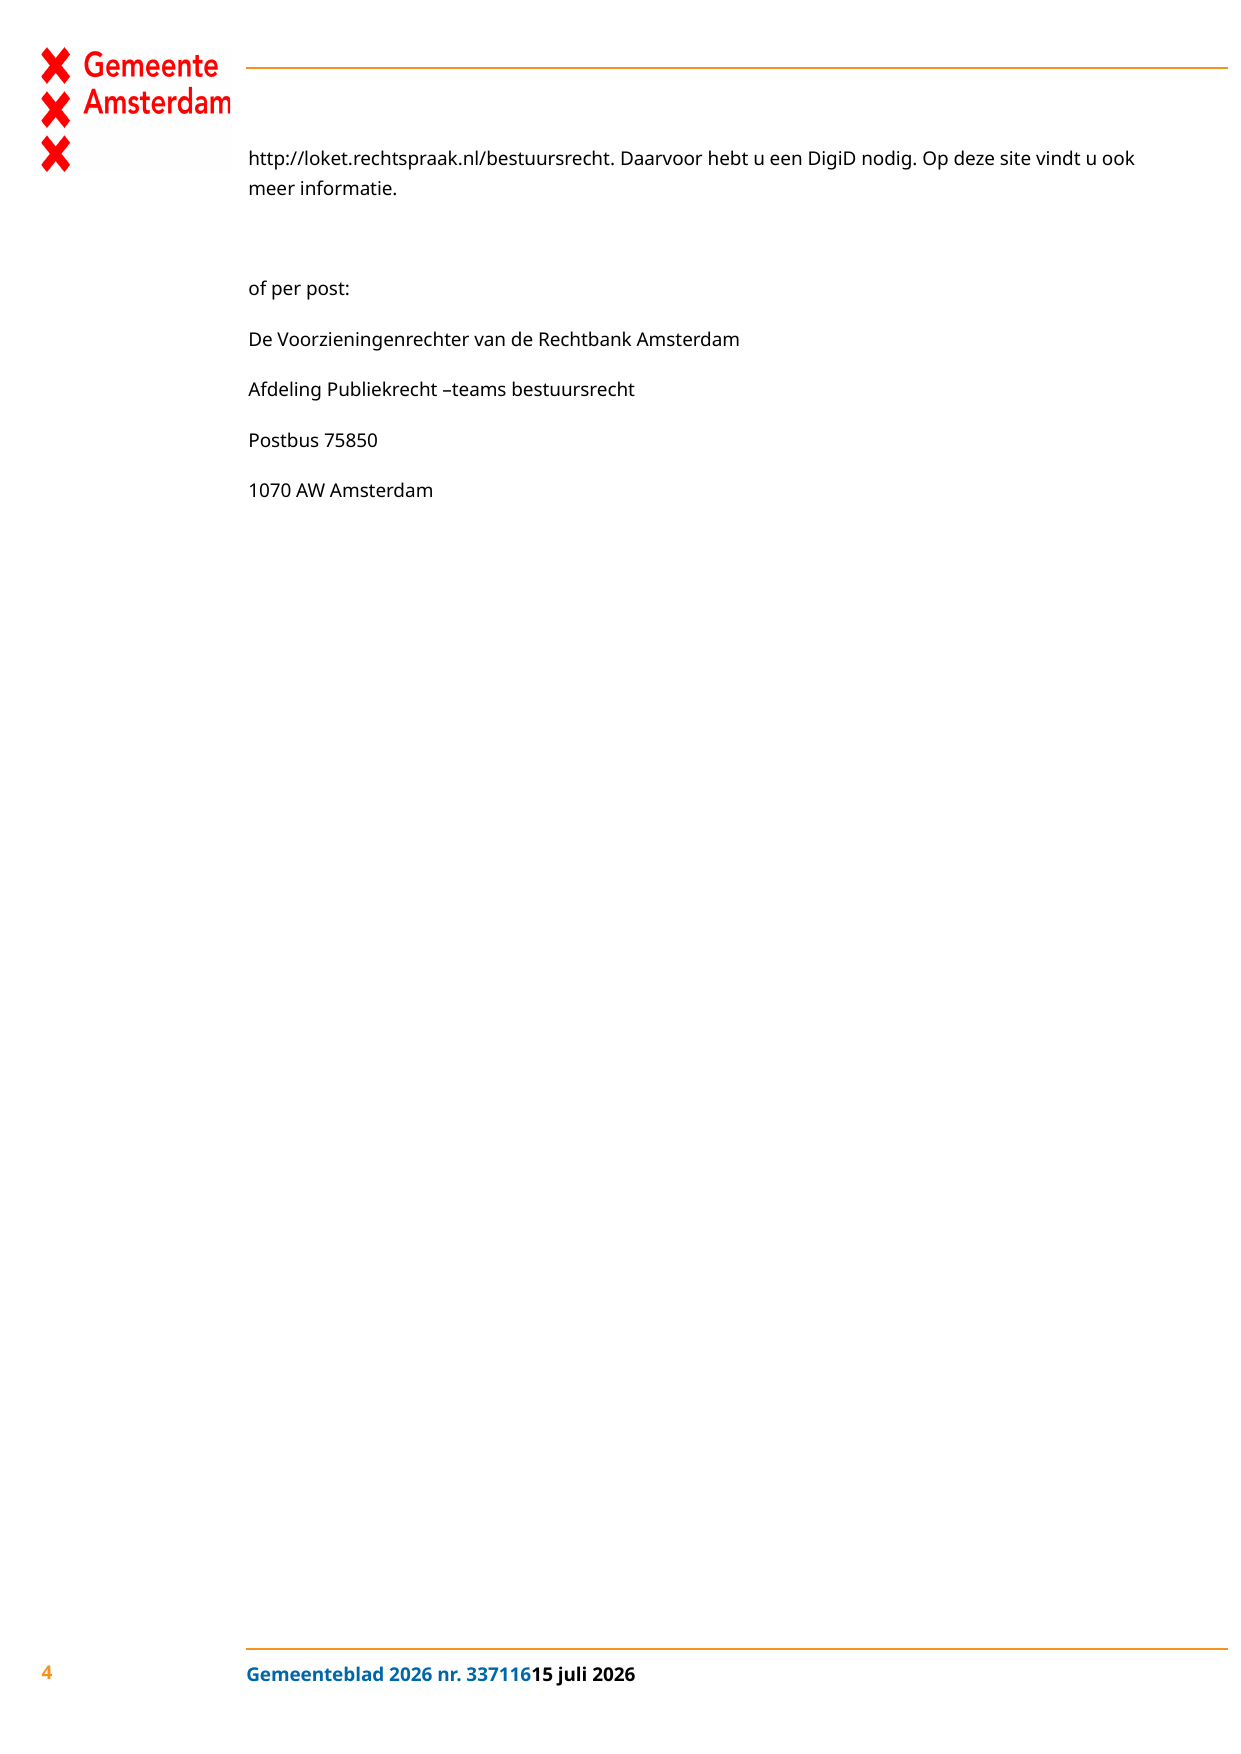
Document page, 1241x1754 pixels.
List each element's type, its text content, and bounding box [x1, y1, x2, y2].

text De Voorzieningenrechter van de Rechtbank Amsterdam [248, 326, 1152, 352]
text 1070 AW Amsterdam [248, 477, 1152, 503]
text Postbus 75850 [248, 427, 1152, 453]
text Afdeling Publiekrecht –teams bestuursrecht [248, 376, 1152, 402]
text of per post: [248, 276, 1152, 301]
text http://loket.rechtspraak.nl/bestuursrecht. Daarvoor hebt u een DigiD nodig. Op deze site vindt u ook meer informatie. [248, 145, 1152, 201]
picture [41, 47, 231, 172]
